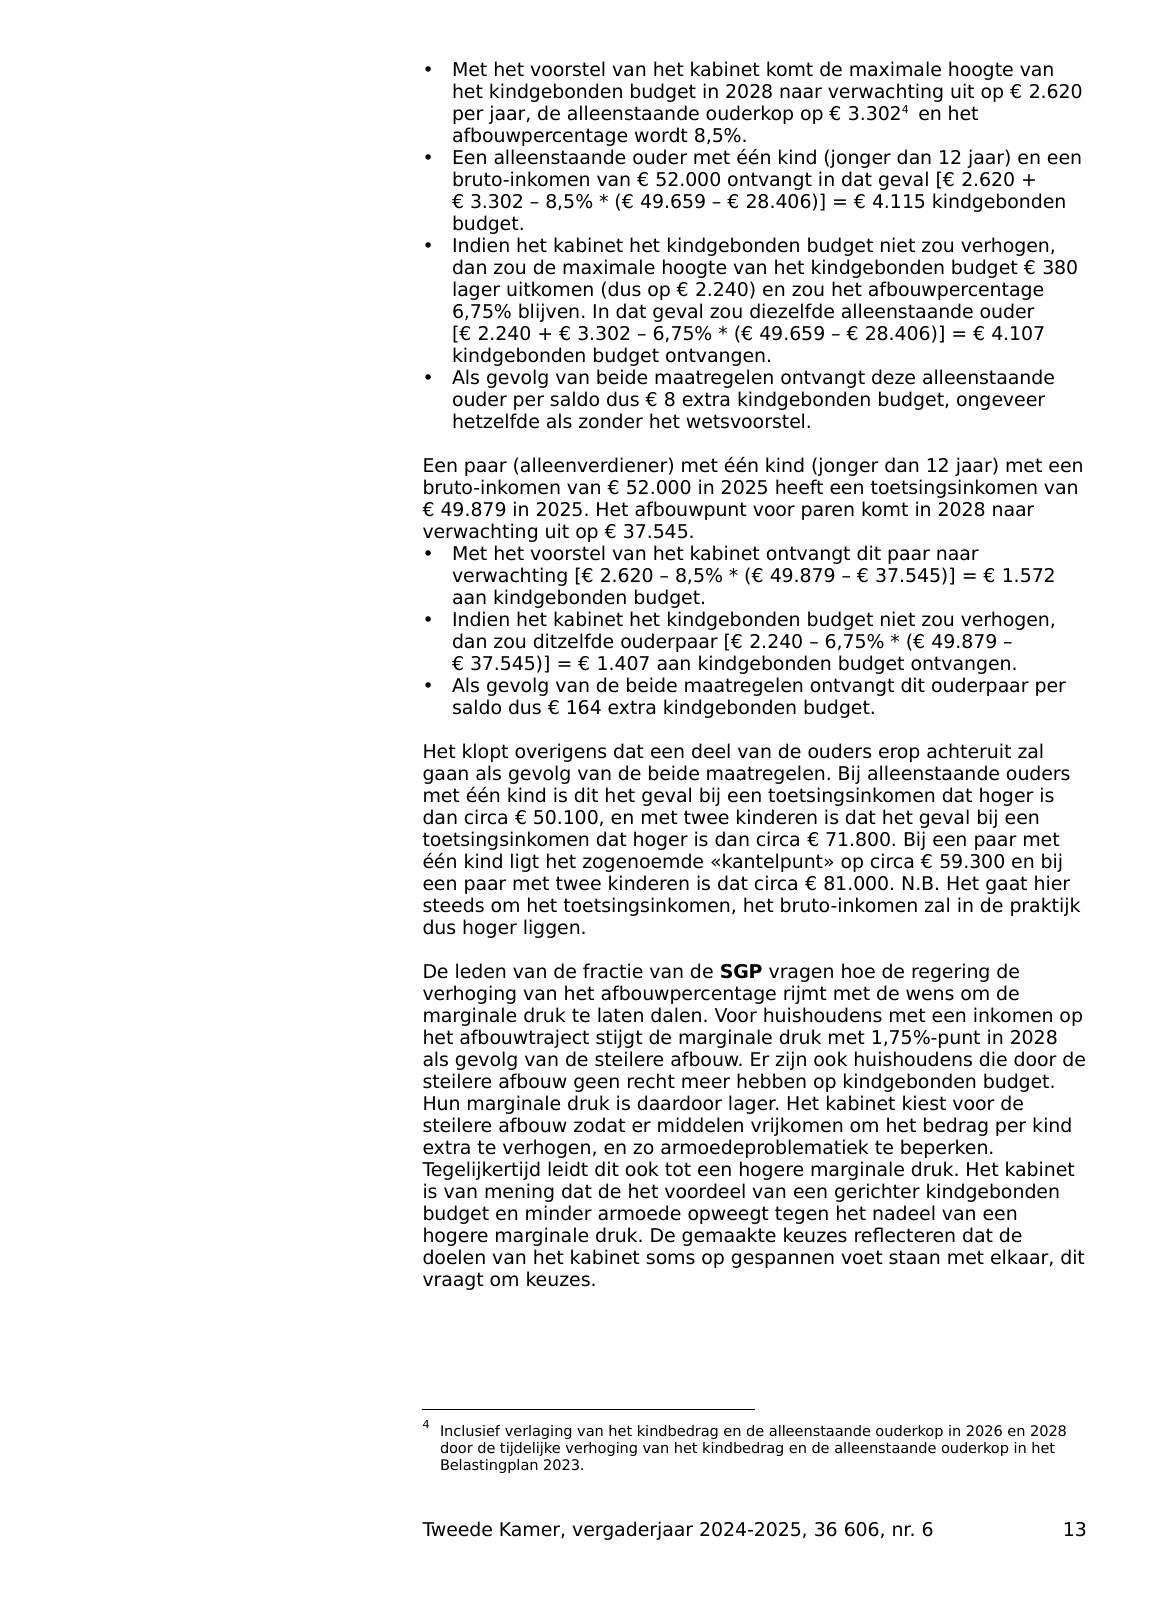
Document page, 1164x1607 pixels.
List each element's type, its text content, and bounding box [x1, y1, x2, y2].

text • Indien het kabinet het kindgebonden budget niet zou verhogen, dan zou de maximale hoogte van het kindgebonden budget € 380 lager uitkomen (dus op € 2.240) en zou het afbouwpercentage 6,75% blijven. In dat geval zou diezelfde alleenstaande ouder [€ 2.240 + € 3.302 – 6,75% * (€ 49.659 – € 28.406)] = € 4.107 kindgebonden budget ontvangen. [422, 235, 1087, 367]
text • Een alleenstaande ouder met één kind (jonger dan 12 jaar) en een bruto-inkomen van € 52.000 ontvangt in dat geval [€ 2.620 + € 3.302 – 8,5% * (€ 49.659 – € 28.406)] = € 4.115 kindgebonden budget. [422, 147, 1087, 235]
text Het klopt overigens dat een deel van de ouders erop achteruit zal gaan als gevolg van de beide maatregelen. Bij alleenstaande ouders met één kind is dit het geval bij een toetsingsinkomen dat hoger is dan circa € 50.100, en met twee kinderen is dat het geval bij een toetsingsinkomen dat hoger is dan circa € 71.800. Bij een paar met één kind ligt het zogenoemde «kantelpunt» op circa € 59.300 en bij een paar met twee kinderen is dat circa € 81.000. N.B. Het gaat hier steeds om het toetsingsinkomen, het bruto-inkomen zal in de praktijk dus hoger liggen. [422, 741, 1087, 939]
text De leden van de fractie van de SGP vragen hoe de regering de verhoging van het afbouwpercentage rijmt met de wens om de marginale druk te laten dalen. Voor huishoudens met een inkomen op het afbouwtraject stijgt de marginale druk met 1,75%-punt in 2028 als gevolg van de steilere afbouw. Er zijn ook huishoudens die door de steilere afbouw geen recht meer hebben op kindgebonden budget. Hun marginale druk is daardoor lager. Het kabinet kiest voor de steilere afbouw zodat er middelen vrijkomen om het bedrag per kind extra te verhogen, en zo armoedeproblematiek te beperken. Tegelijkertijd leidt dit ook tot een hogere marginale druk. Het kabinet is van mening dat de het voordeel van een gerichter kindgebonden budget en minder armoede opweegt tegen het nadeel van een hogere marginale druk. De gemaakte keuzes reflecteren dat de doelen van het kabinet soms op gespannen voet staan met elkaar, dit vraagt om keuzes. [422, 961, 1087, 1291]
text • Met het voorstel van het kabinet komt de maximale hoogte van het kindgebonden budget in 2028 naar verwachting uit op € 2.620 per jaar, de alleenstaande ouderkop op € 3.302 en het afbouwpercentage wordt 8,5%. [422, 59, 1087, 147]
text • Als gevolg van beide maatregelen ontvangt deze alleenstaande ouder per saldo dus € 8 extra kindgebonden budget, ongeveer hetzelfde als zonder het wetsvoorstel. [422, 367, 1087, 433]
text • Met het voorstel van het kabinet ontvangt dit paar naar verwachting [€ 2.620 – 8,5% * (€ 49.879 – € 37.545)] = € 1.572 aan kindgebonden budget. [422, 543, 1087, 609]
text Een paar (alleenverdiener) met één kind (jonger dan 12 jaar) met een bruto-inkomen van € 52.000 in 2025 heeft een toetsingsinkomen van € 49.879 in 2025. Het afbouwpunt voor paren komt in 2028 naar verwachting uit op € 37.545. [422, 455, 1087, 543]
text • Indien het kabinet het kindgebonden budget niet zou verhogen, dan zou ditzelfde ouderpaar [€ 2.240 – 6,75% * (€ 49.879 – € 37.545)] = € 1.407 aan kindgebonden budget ontvangen. [422, 609, 1087, 675]
text • Als gevolg van de beide maatregelen ontvangt dit ouderpaar per saldo dus € 164 extra kindgebonden budget. [422, 675, 1087, 719]
text Inclusief verlaging van het kindbedrag en de alleenstaande ouderkop in 2026 en 2028 door de tijdelijke verhoging van het kindbedrag en de alleenstaande ouderkop in het Belastingplan 2023. [422, 1418, 1087, 1474]
